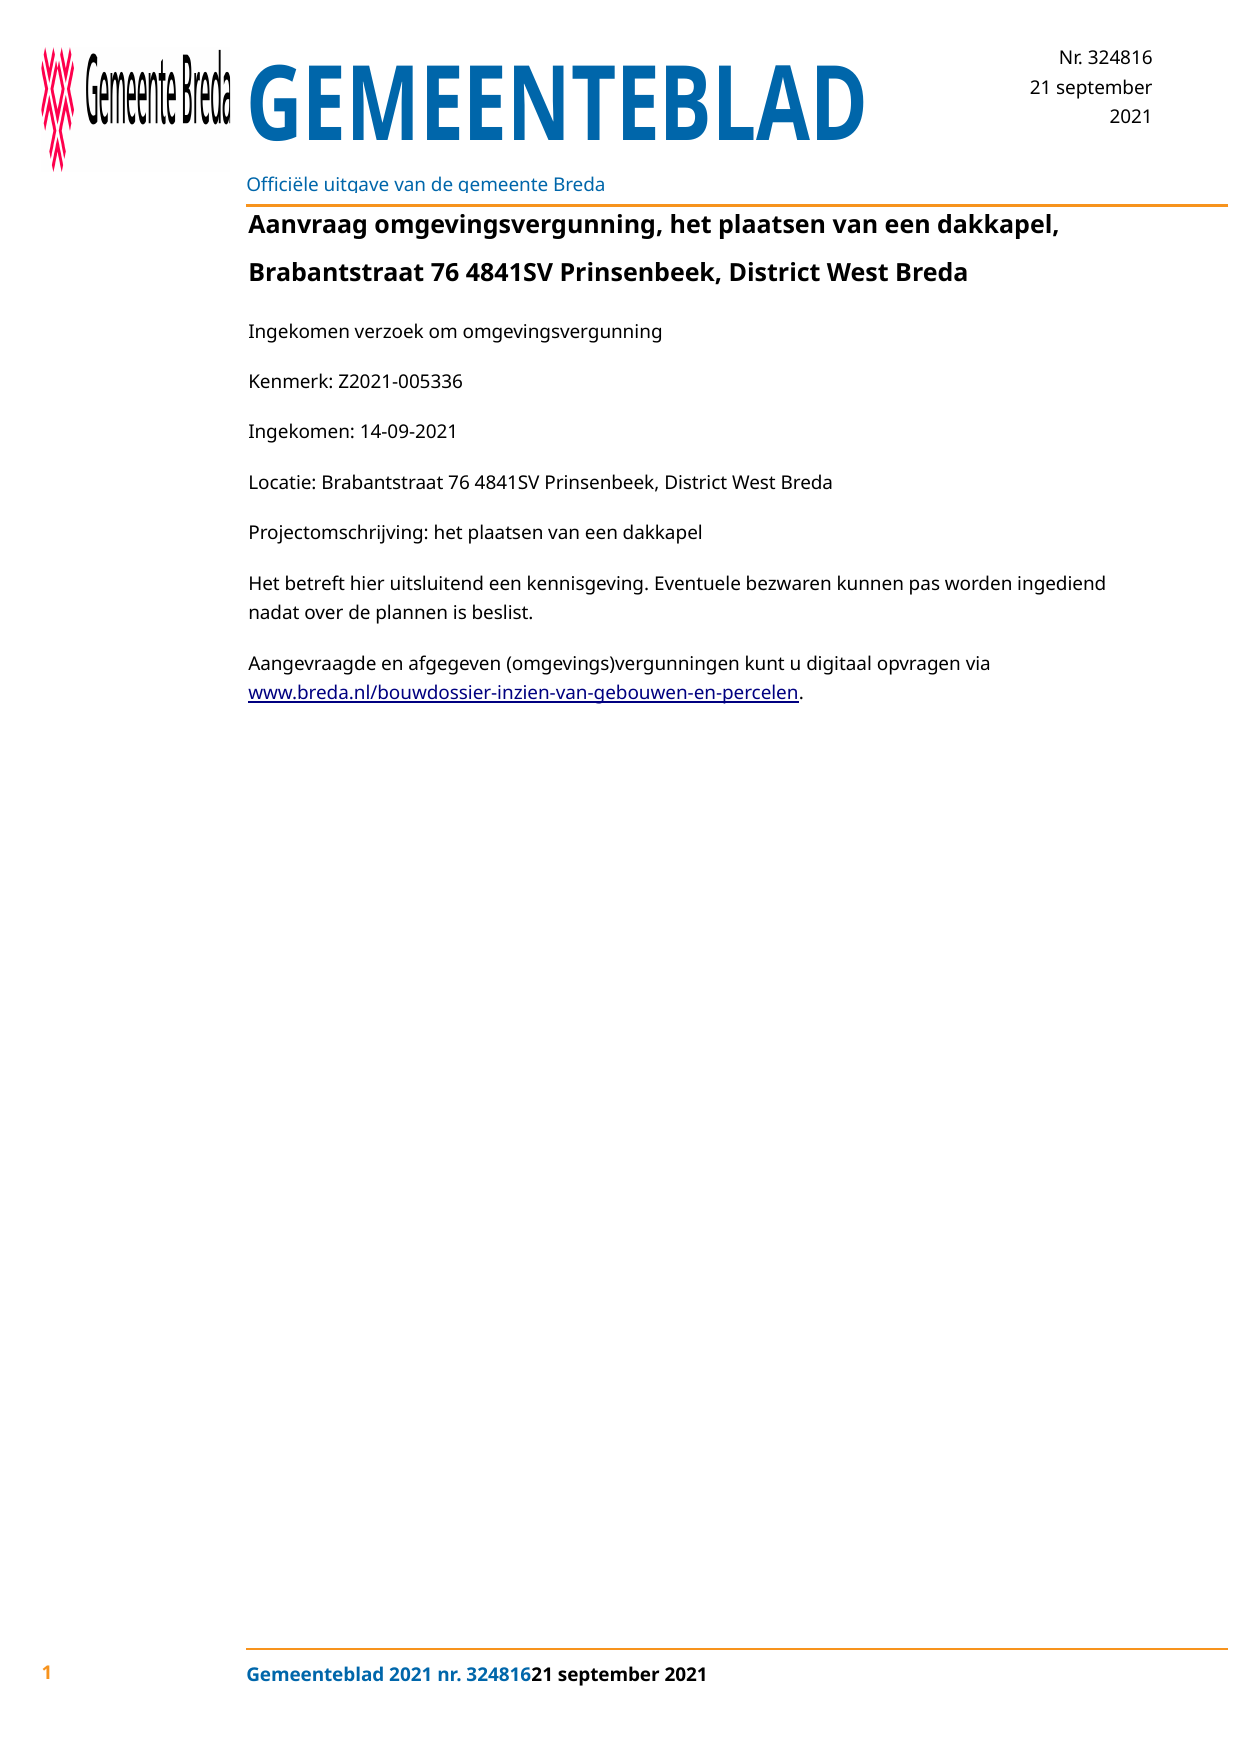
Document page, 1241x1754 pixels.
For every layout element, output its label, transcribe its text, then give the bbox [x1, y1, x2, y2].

text Locatie: Brabantstraat 76 4841SV Prinsenbeek, District West Breda [248, 469, 1152, 495]
text Ingekomen: 14-09-2021 [248, 419, 1152, 444]
text Kenmerk: Z2021-005336 [248, 368, 1152, 394]
text Aanvraag omgevingsvergunning, het plaatsen van een dakkapel, Brabantstraat 76 4841SV Prinsenbeek, District West Breda [248, 207, 1152, 288]
text Projectomschrijving: het plaatsen van een dakkapel [248, 519, 1152, 545]
text Aangevraagde en afgegeven (omgevings)vergunningen kunt u digitaal opvragen via www.breda.nl/bouwdossier-inzien-van-gebouwen-en-percelen. [248, 650, 1152, 705]
text Ingekomen verzoek om omgevingsvergunning [248, 318, 1152, 344]
picture [41, 47, 231, 172]
text Het betreft hier uitsluitend een kennisgeving. Eventuele bezwaren kunnen pas worden ingediend nadat over de plannen is beslist. [248, 570, 1152, 625]
